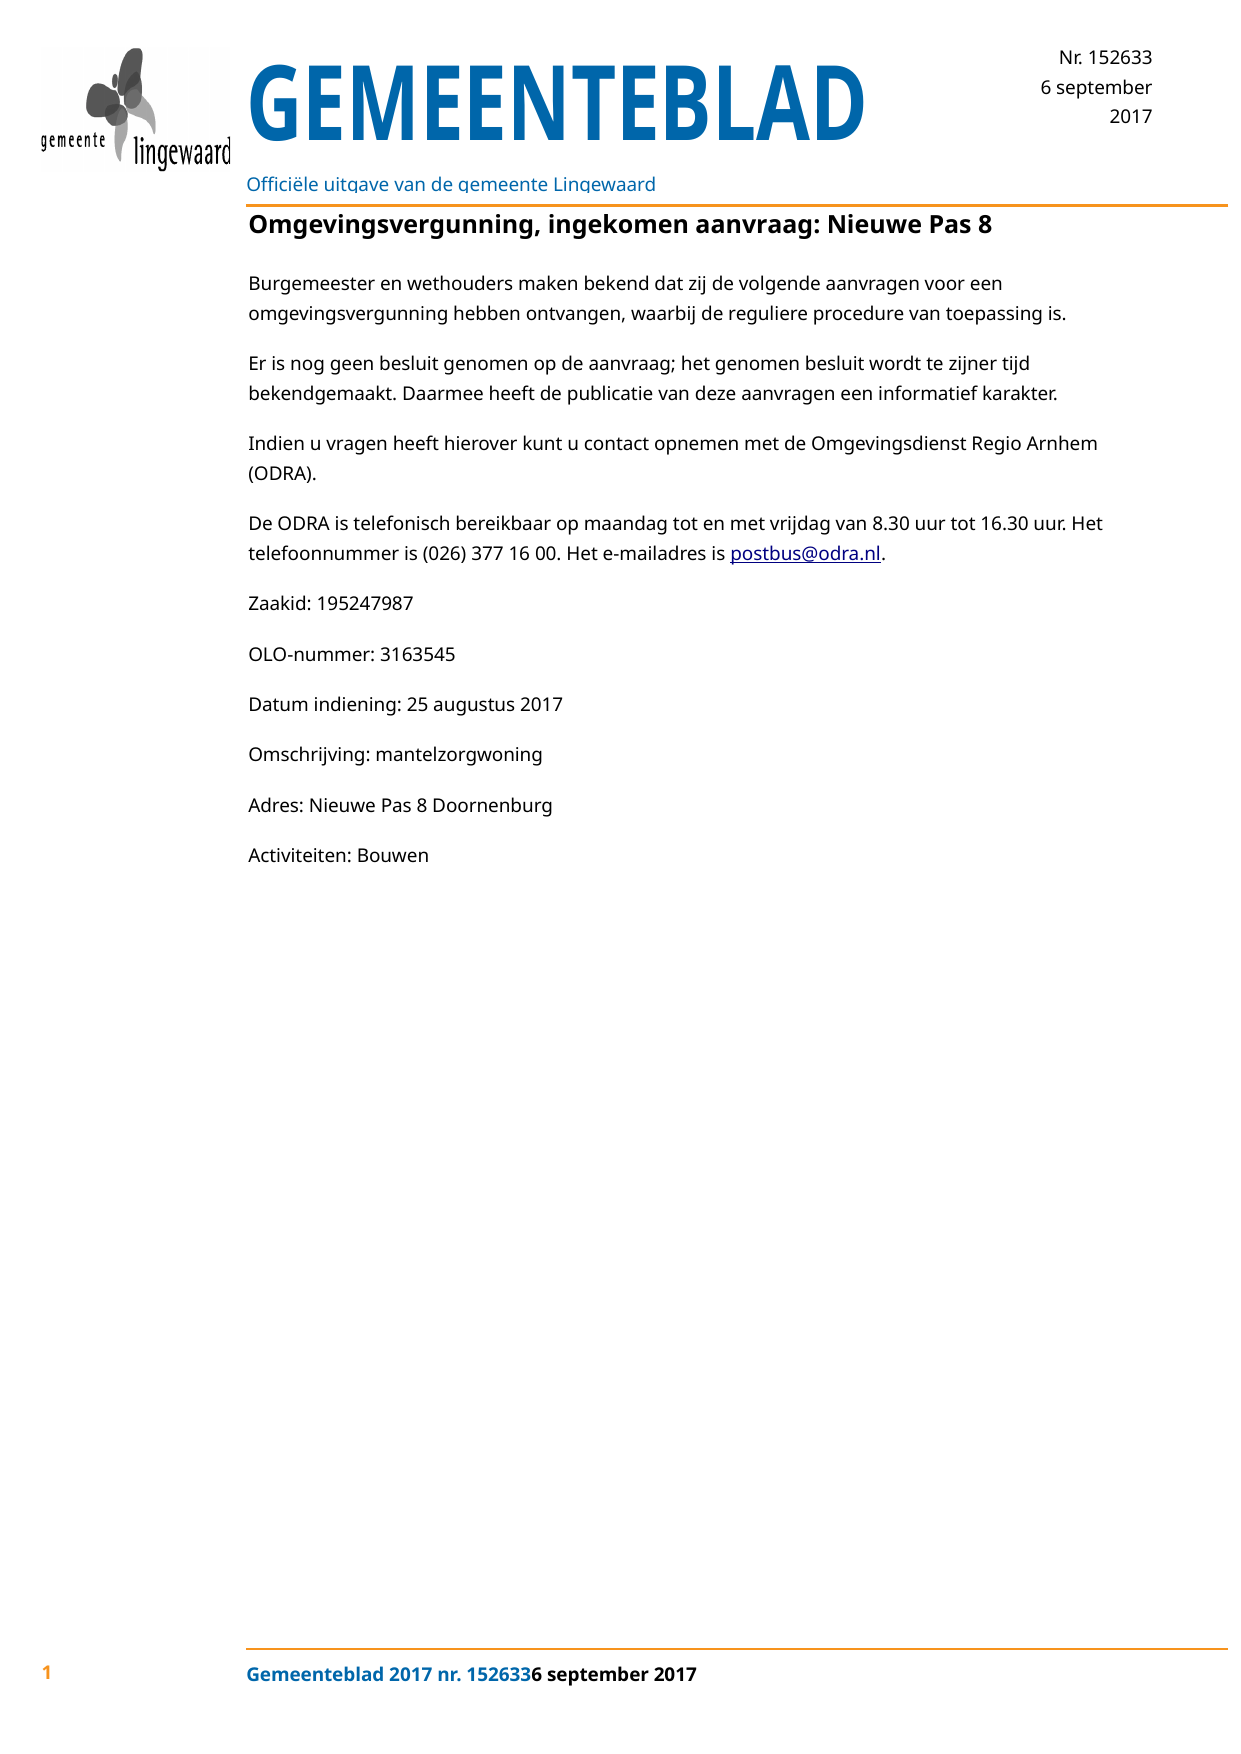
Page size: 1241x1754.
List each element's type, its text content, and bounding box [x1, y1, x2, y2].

text Zaakid: 195247987 [248, 590, 1152, 616]
text Activiteiten: Bouwen [248, 842, 1152, 868]
text Burgemeester en wethouders maken bekend dat zij de volgende aanvragen voor een omgevingsvergunning hebben ontvangen, waarbij de reguliere procedure van toepassing is. [248, 270, 1152, 326]
text Er is nog geen besluit genomen op de aanvraag; het genomen besluit wordt te zijner tijd bekendgemaakt. Daarmee heeft de publicatie van deze aanvragen een informatief karakter. [248, 350, 1152, 406]
text Datum indiening: 25 augustus 2017 [248, 691, 1152, 717]
picture [41, 47, 231, 172]
text Omschrijving: mantelzorgwoning [248, 742, 1152, 767]
text OLO-nummer: 3163545 [248, 641, 1152, 666]
text De ODRA is telefonisch bereikbaar op maandag tot en met vrijdag van 8.30 uur tot 16.30 uur. Het telefoonnummer is (026) 377 16 00. Het e-mailadres is postbus@odra.nl. [248, 510, 1152, 566]
text Indien u vragen heeft hierover kunt u contact opnemen met de Omgevingsdienst Regio Arnhem (ODRA). [248, 430, 1152, 486]
text Adres: Nieuwe Pas 8 Doornenburg [248, 792, 1152, 818]
text Omgevingsvergunning, ingekomen aanvraag: Nieuwe Pas 8 [248, 207, 1152, 241]
